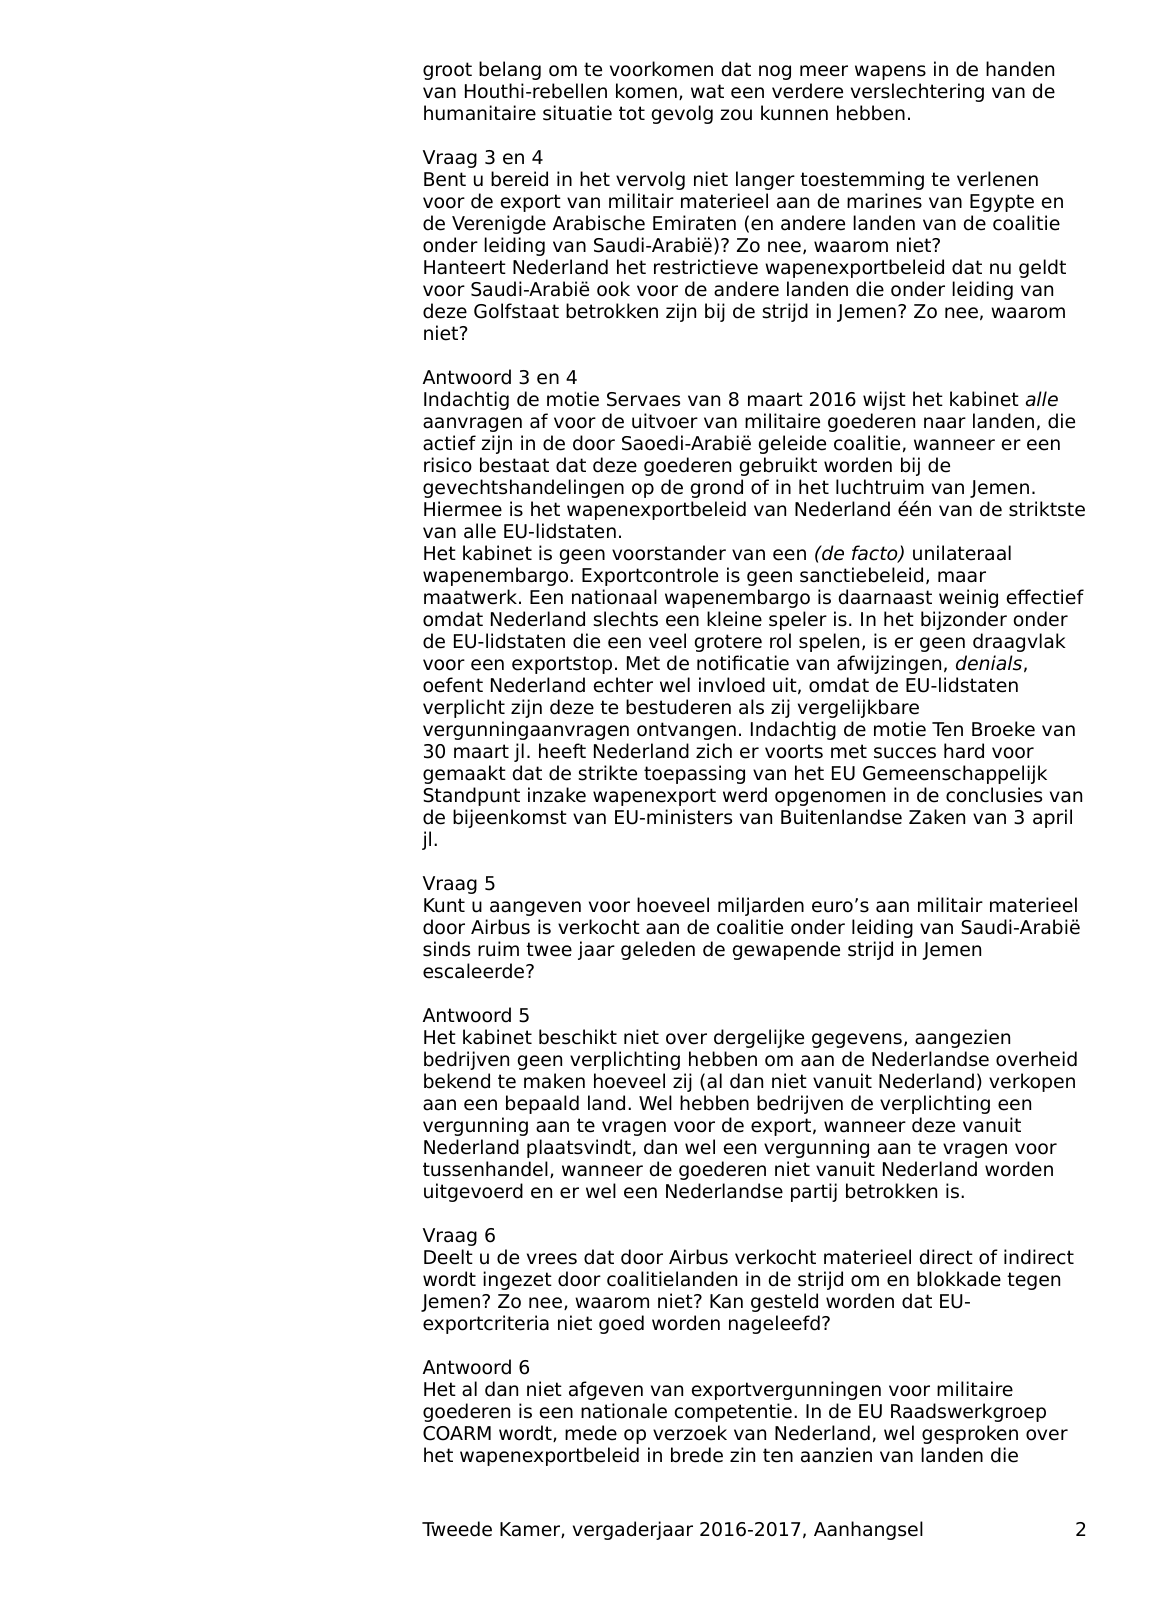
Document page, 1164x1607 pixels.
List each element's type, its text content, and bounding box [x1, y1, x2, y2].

text Het al dan niet afgeven van exportvergunningen voor militaire goederen is een nationale competentie. In de EU Raadswerkgroep COARM wordt, mede op verzoek van Nederland, wel gesproken over het wapenexportbeleid in brede zin ten aanzien van landen die [422, 1379, 1087, 1467]
text Vraag 5 [422, 873, 1087, 895]
text Antwoord 5 [422, 1005, 1087, 1027]
text Deelt u de vrees dat door Airbus verkocht materieel direct of indirect wordt ingezet door coalitielanden in de strijd om en blokkade tegen Jemen? Zo nee, waarom niet? Kan gesteld worden dat EU-exportcriteria niet goed worden nageleefd? [422, 1247, 1087, 1335]
text Vraag 6 [422, 1225, 1087, 1247]
text Hanteert Nederland het restrictieve wapenexportbeleid dat nu geldt voor Saudi-Arabië ook voor de andere landen die onder leiding van deze Golfstaat betrokken zijn bij de strijd in Jemen? Zo nee, waarom niet? [422, 257, 1087, 345]
text Antwoord 3 en 4 [422, 367, 1087, 389]
text Vraag 3 en 4 [422, 147, 1087, 169]
text Het kabinet beschikt niet over dergelijke gegevens, aangezien bedrijven geen verplichting hebben om aan de Nederlandse overheid bekend te maken hoeveel zij (al dan niet vanuit Nederland) verkopen aan een bepaald land. Wel hebben bedrijven de verplichting een vergunning aan te vragen voor de export, wanneer deze vanuit Nederland plaatsvindt, dan wel een vergunning aan te vragen voor tussenhandel, wanneer de goederen niet vanuit Nederland worden uitgevoerd en er wel een Nederlandse partij betrokken is. [422, 1027, 1087, 1203]
text groot belang om te voorkomen dat nog meer wapens in de handen van Houthi-rebellen komen, wat een verdere verslechtering van de humanitaire situatie tot gevolg zou kunnen hebben. [422, 59, 1087, 125]
text Het kabinet is geen voorstander van een (de facto) unilateraal wapenembargo. Exportcontrole is geen sanctiebeleid, maar maatwerk. Een nationaal wapenembargo is daarnaast weinig effectief omdat Nederland slechts een kleine speler is. In het bijzonder onder de EU-lidstaten die een veel grotere rol spelen, is er geen draagvlak voor een exportstop. Met de notificatie van afwijzingen, denials, oefent Nederland echter wel invloed uit, omdat de EU-lidstaten verplicht zijn deze te bestuderen als zij vergelijkbare vergunningaanvragen ontvangen. Indachtig de motie Ten Broeke van 30 maart jl. heeft Nederland zich er voorts met succes hard voor gemaakt dat de strikte toepassing van het EU Gemeenschappelijk Standpunt inzake wapenexport werd opgenomen in de conclusies van de bijeenkomst van EU-ministers van Buitenlandse Zaken van 3 april jl. [422, 543, 1087, 851]
text Antwoord 6 [422, 1357, 1087, 1379]
text Kunt u aangeven voor hoeveel miljarden euro’s aan militair materieel door Airbus is verkocht aan de coalitie onder leiding van Saudi-Arabië sinds ruim twee jaar geleden de gewapende strijd in Jemen escaleerde? [422, 895, 1087, 983]
text Indachtig de motie Servaes van 8 maart 2016 wijst het kabinet alle aanvragen af voor de uitvoer van militaire goederen naar landen, die actief zijn in de door Saoedi-Arabië geleide coalitie, wanneer er een risico bestaat dat deze goederen gebruikt worden bij de gevechtshandelingen op de grond of in het luchtruim van Jemen. Hiermee is het wapenexportbeleid van Nederland één van de striktste van alle EU-lidstaten. [422, 389, 1087, 543]
text Bent u bereid in het vervolg niet langer toestemming te verlenen voor de export van militair materieel aan de marines van Egypte en de Verenigde Arabische Emiraten (en andere landen van de coalitie onder leiding van Saudi-Arabië)? Zo nee, waarom niet? [422, 169, 1087, 257]
